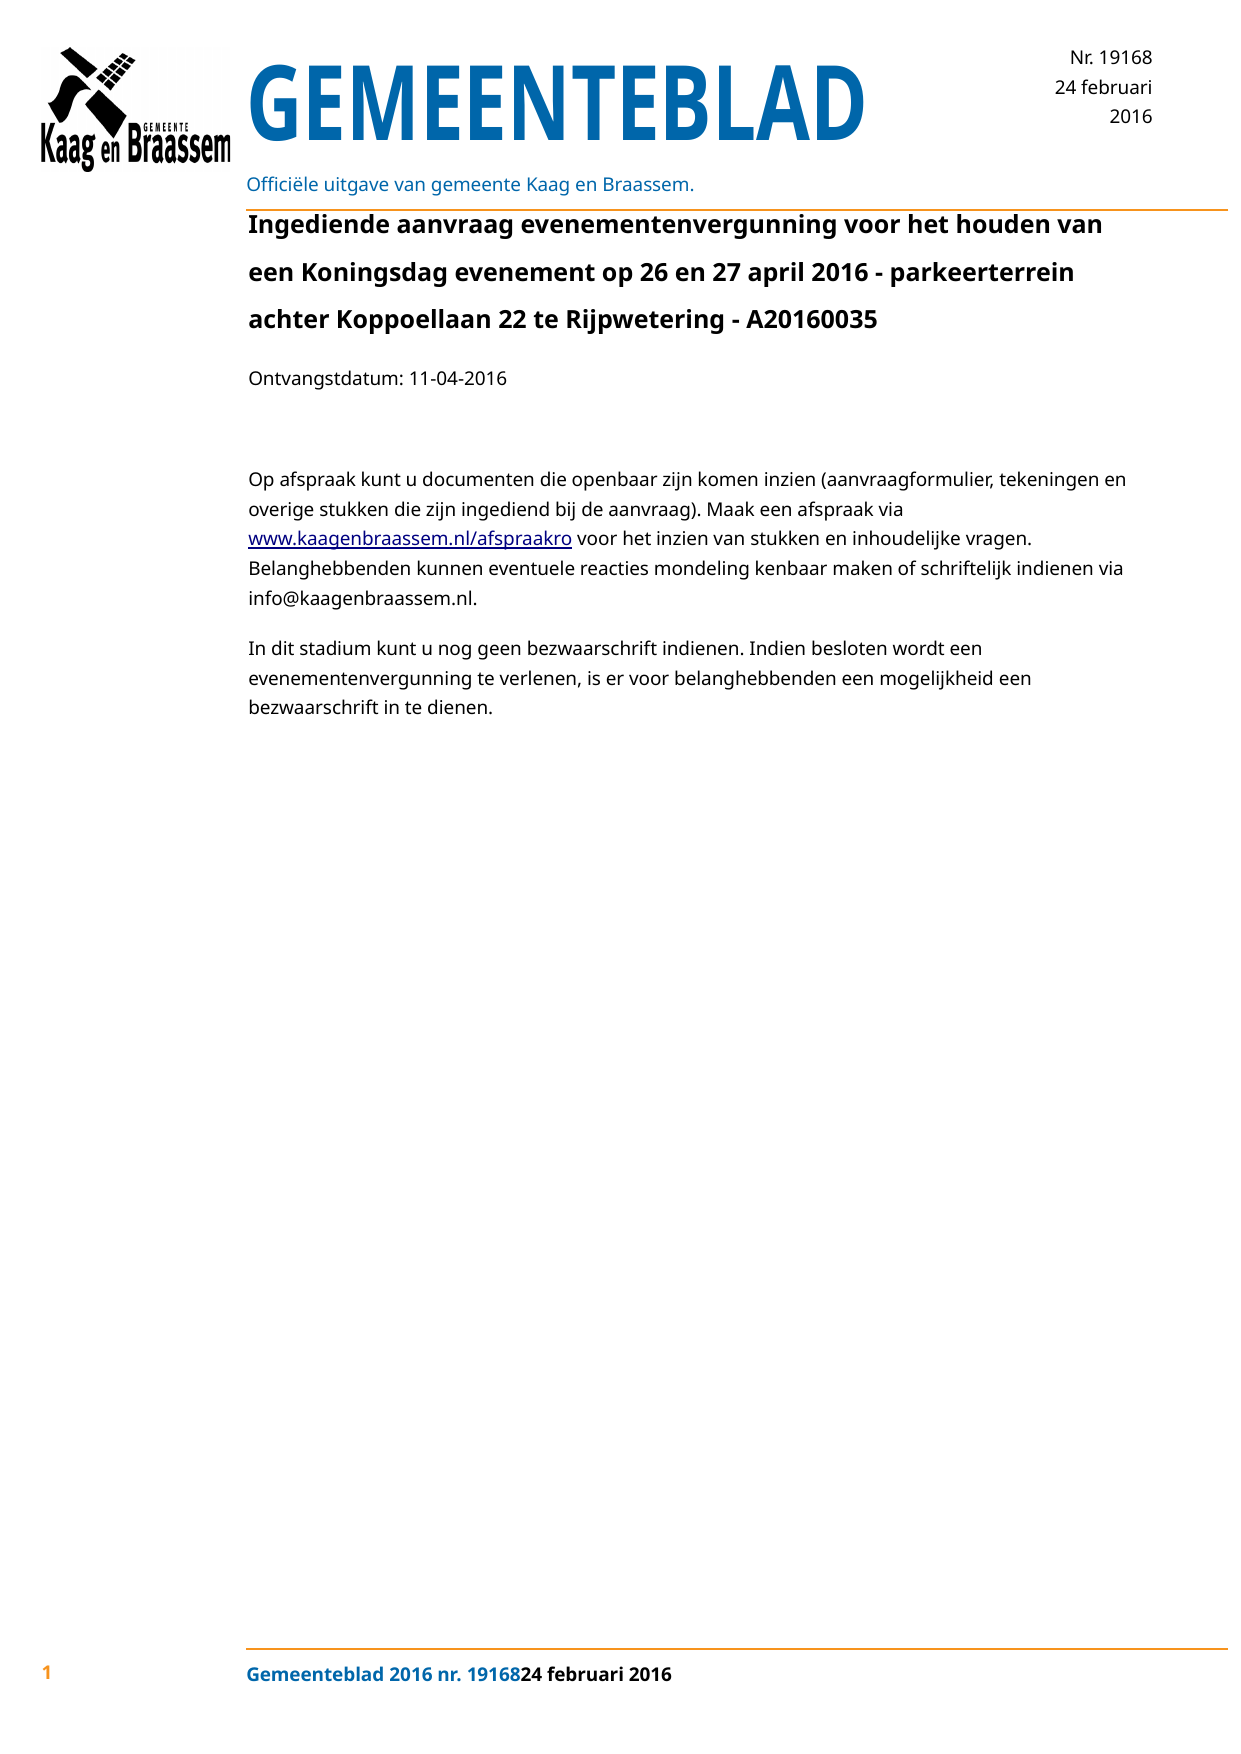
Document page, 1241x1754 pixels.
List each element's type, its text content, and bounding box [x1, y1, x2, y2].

text Op afspraak kunt u documenten die openbaar zijn komen inzien (aanvraagformulier, tekeningen en overige stukken die zijn ingediend bij de aanvraag). Maak een afspraak via www.kaagenbraassem.nl/afspraakro voor het inzien van stukken en inhoudelijke vragen. Belanghebbenden kunnen eventuele reacties mondeling kenbaar maken of schriftelijk indienen via info@kaagenbraassem.nl. [248, 466, 1152, 610]
picture [41, 47, 231, 172]
text Ingediende aanvraag evenementenvergunning voor het houden van een Koningsdag evenement op 26 en 27 april 2016 - parkeerterrein achter Koppoellaan 22 te Rijpwetering - A20160035 [248, 211, 1152, 336]
text Ontvangstdatum: 11-04-2016 [248, 366, 1152, 391]
text In dit stadium kunt u nog geen bezwaarschrift indienen. Indien besloten wordt een evenementenvergunning te verlenen, is er voor belanghebbenden een mogelijkheid een bezwaarschrift in te dienen. [248, 635, 1152, 720]
